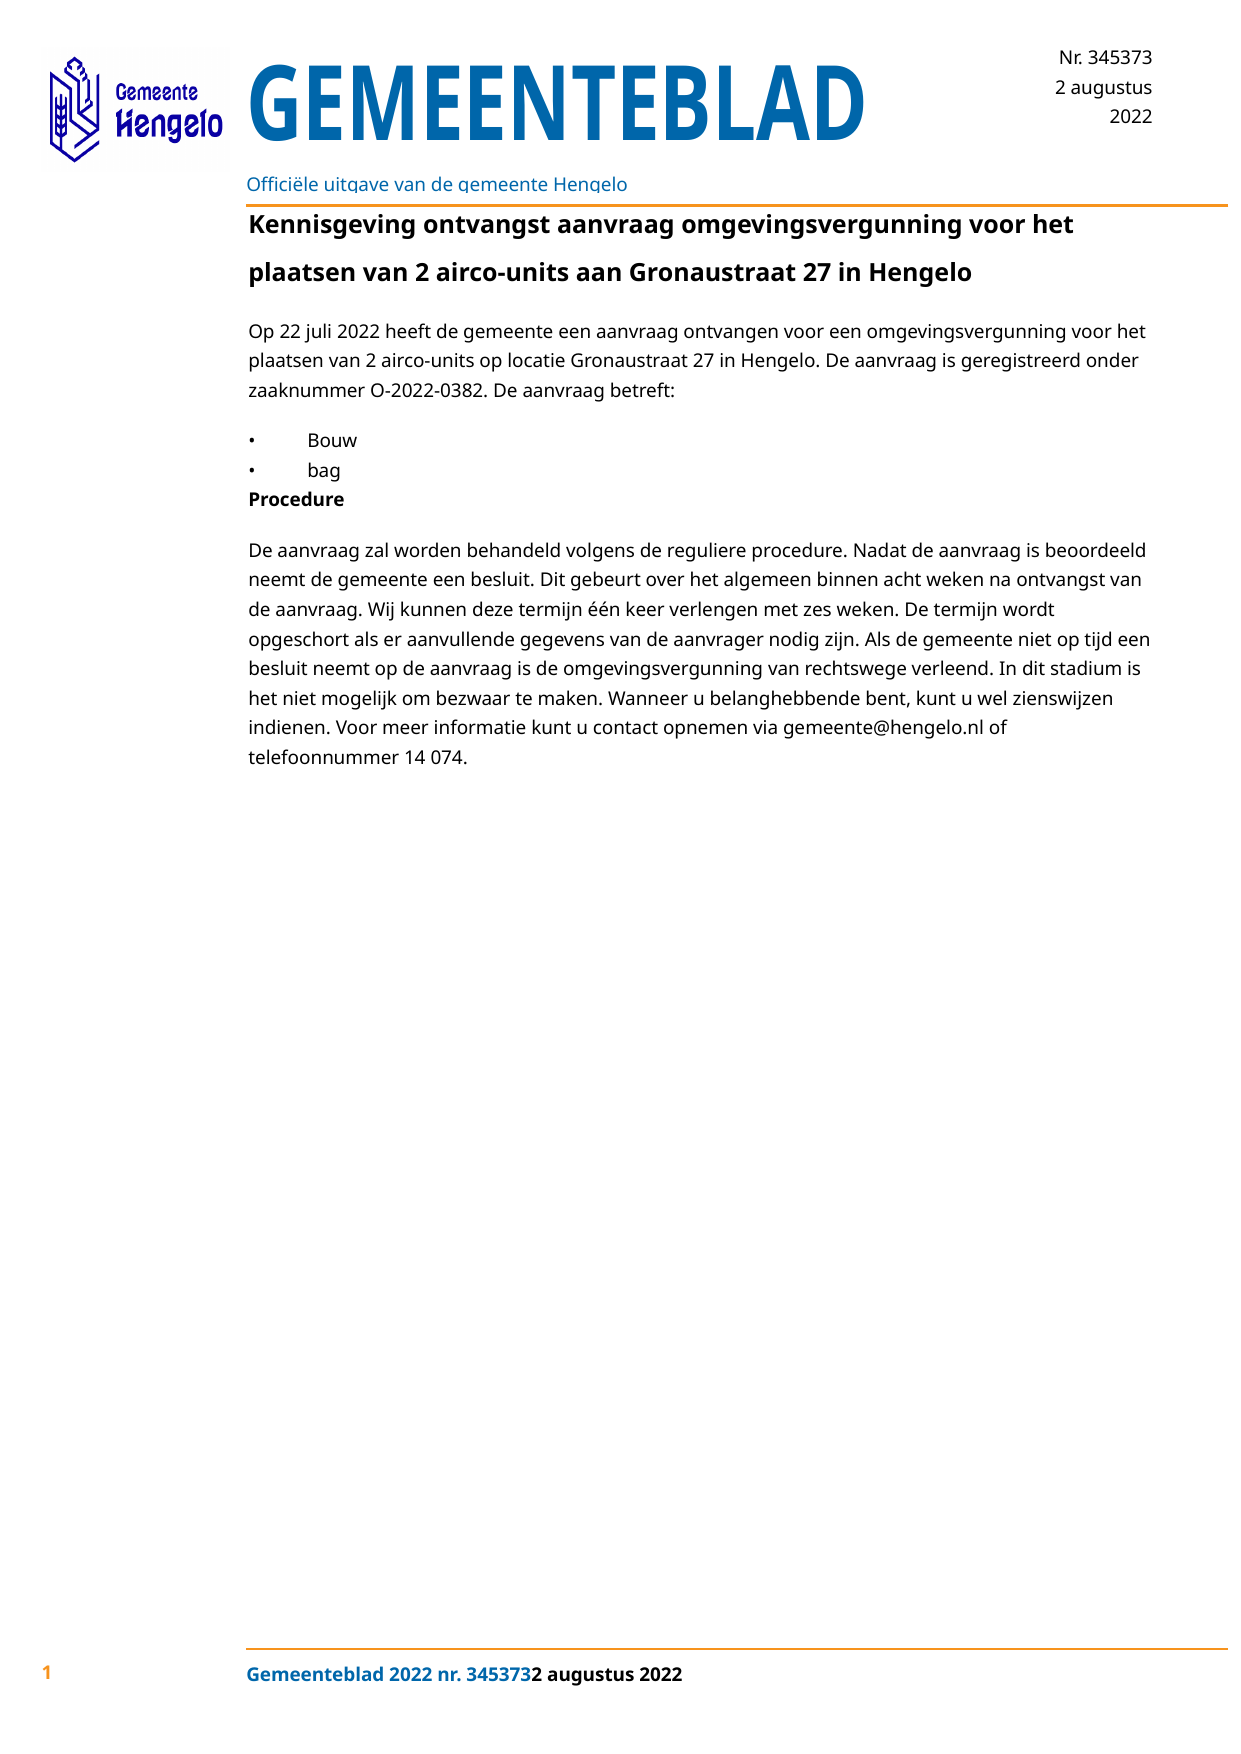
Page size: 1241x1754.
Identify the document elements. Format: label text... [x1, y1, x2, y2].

text Procedure [248, 487, 1152, 512]
text De aanvraag zal worden behandeld volgens de reguliere procedure. Nadat de aanvraag is beoordeeld neemt de gemeente een besluit. Dit gebeurt over het algemeen binnen acht weken na ontvangst van de aanvraag. Wij kunnen deze termijn één keer verlengen met zes weken. De termijn wordt opgeschort als er aanvullende gegevens van de aanvrager nodig zijn. Als de gemeente niet op tijd een besluit neemt op de aanvraag is de omgevingsvergunning van rechtswege verleend. In dit stadium is het niet mogelijk om bezwaar te maken. Wanneer u belanghebbende bent, kunt u wel zienswijzen indienen. Voor meer informatie kunt u contact opnemen via gemeente@hengelo.nl of telefoonnummer 14 074. [248, 537, 1152, 770]
picture [41, 47, 231, 172]
list Bouw [248, 427, 1152, 453]
text Op 22 juli 2022 heeft de gemeente een aanvraag ontvangen voor een omgevingsvergunning voor het plaatsen van 2 airco-units op locatie Gronaustraat 27 in Hengelo. De aanvraag is geregistreerd onder zaaknummer O-2022-0382. De aanvraag betreft: [248, 318, 1152, 403]
text Kennisgeving ontvangst aanvraag omgevingsvergunning voor het plaatsen van 2 airco-units aan Gronaustraat 27 in Hengelo [248, 207, 1152, 288]
list bag [248, 457, 1152, 483]
